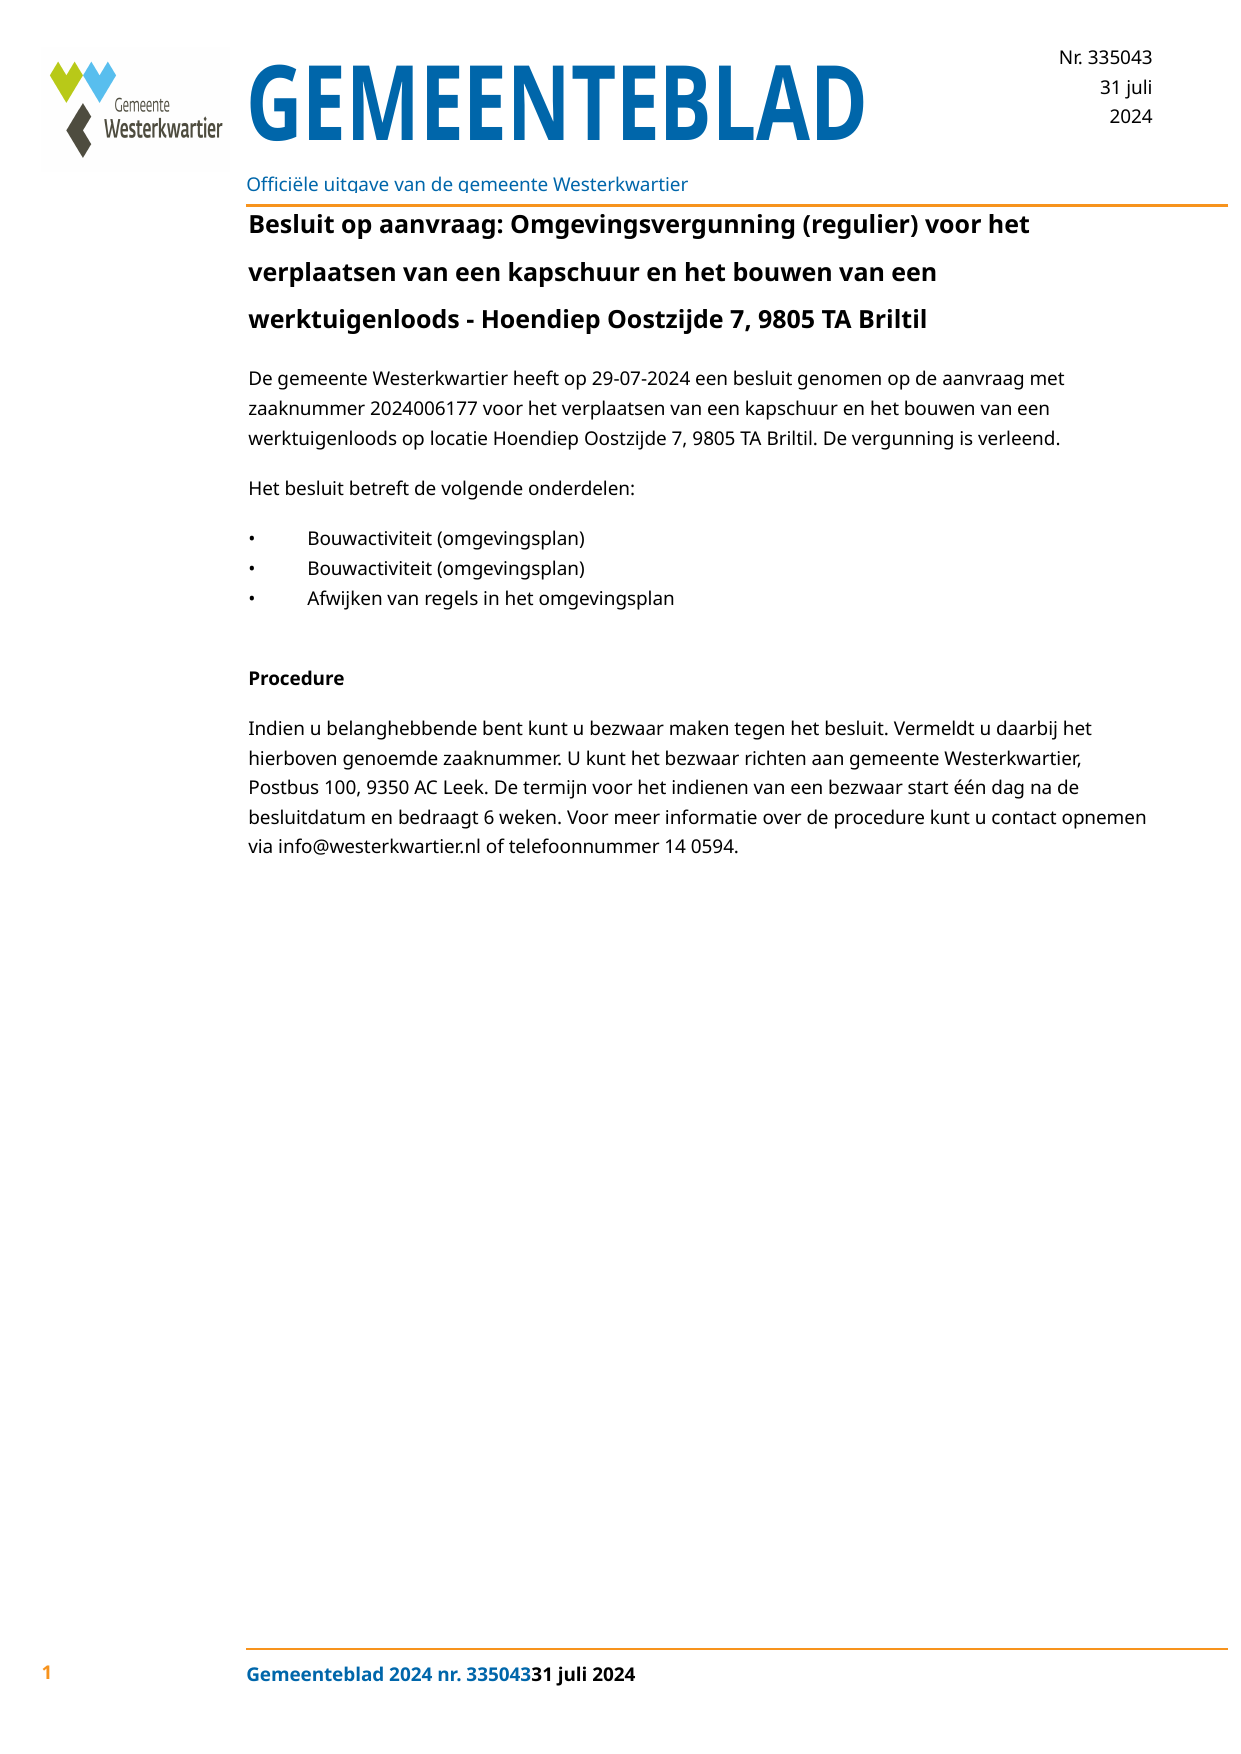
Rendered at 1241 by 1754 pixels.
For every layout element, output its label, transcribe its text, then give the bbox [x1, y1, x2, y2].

picture [41, 47, 231, 172]
text Procedure [248, 665, 1152, 690]
text De gemeente Westerkwartier heeft op 29-07-2024 een besluit genomen op de aanvraag met zaaknummer 2024006177 voor het verplaatsen van een kapschuur en het bouwen van een werktuigenloods op locatie Hoendiep Oostzijde 7, 9805 TA Briltil. De vergunning is verleend. [248, 366, 1152, 450]
text Besluit op aanvraag: Omgevingsvergunning (regulier) voor het verplaatsen van een kapschuur en het bouwen van een werktuigenloods - Hoendiep Oostzijde 7, 9805 TA Briltil [248, 207, 1152, 336]
list Bouwactiviteit (omgevingsplan) [248, 555, 1152, 581]
list Bouwactiviteit (omgevingsplan) [248, 526, 1152, 551]
list Afwijken van regels in het omgevingsplan [248, 585, 1152, 610]
text Indien u belanghebbende bent kunt u bezwaar maken tegen het besluit. Vermeldt u daarbij het hierboven genoemde zaaknummer. U kunt het bezwaar richten aan gemeente Westerkwartier, Postbus 100, 9350 AC Leek. De termijn voor het indienen van een bezwaar start één dag na de besluitdatum en bedraagt 6 weken. Voor meer informatie over de procedure kunt u contact opnemen via info@westerkwartier.nl of telefoonnummer 14 0594. [248, 715, 1152, 859]
text Het besluit betreft de volgende onderdelen: [248, 475, 1152, 501]
